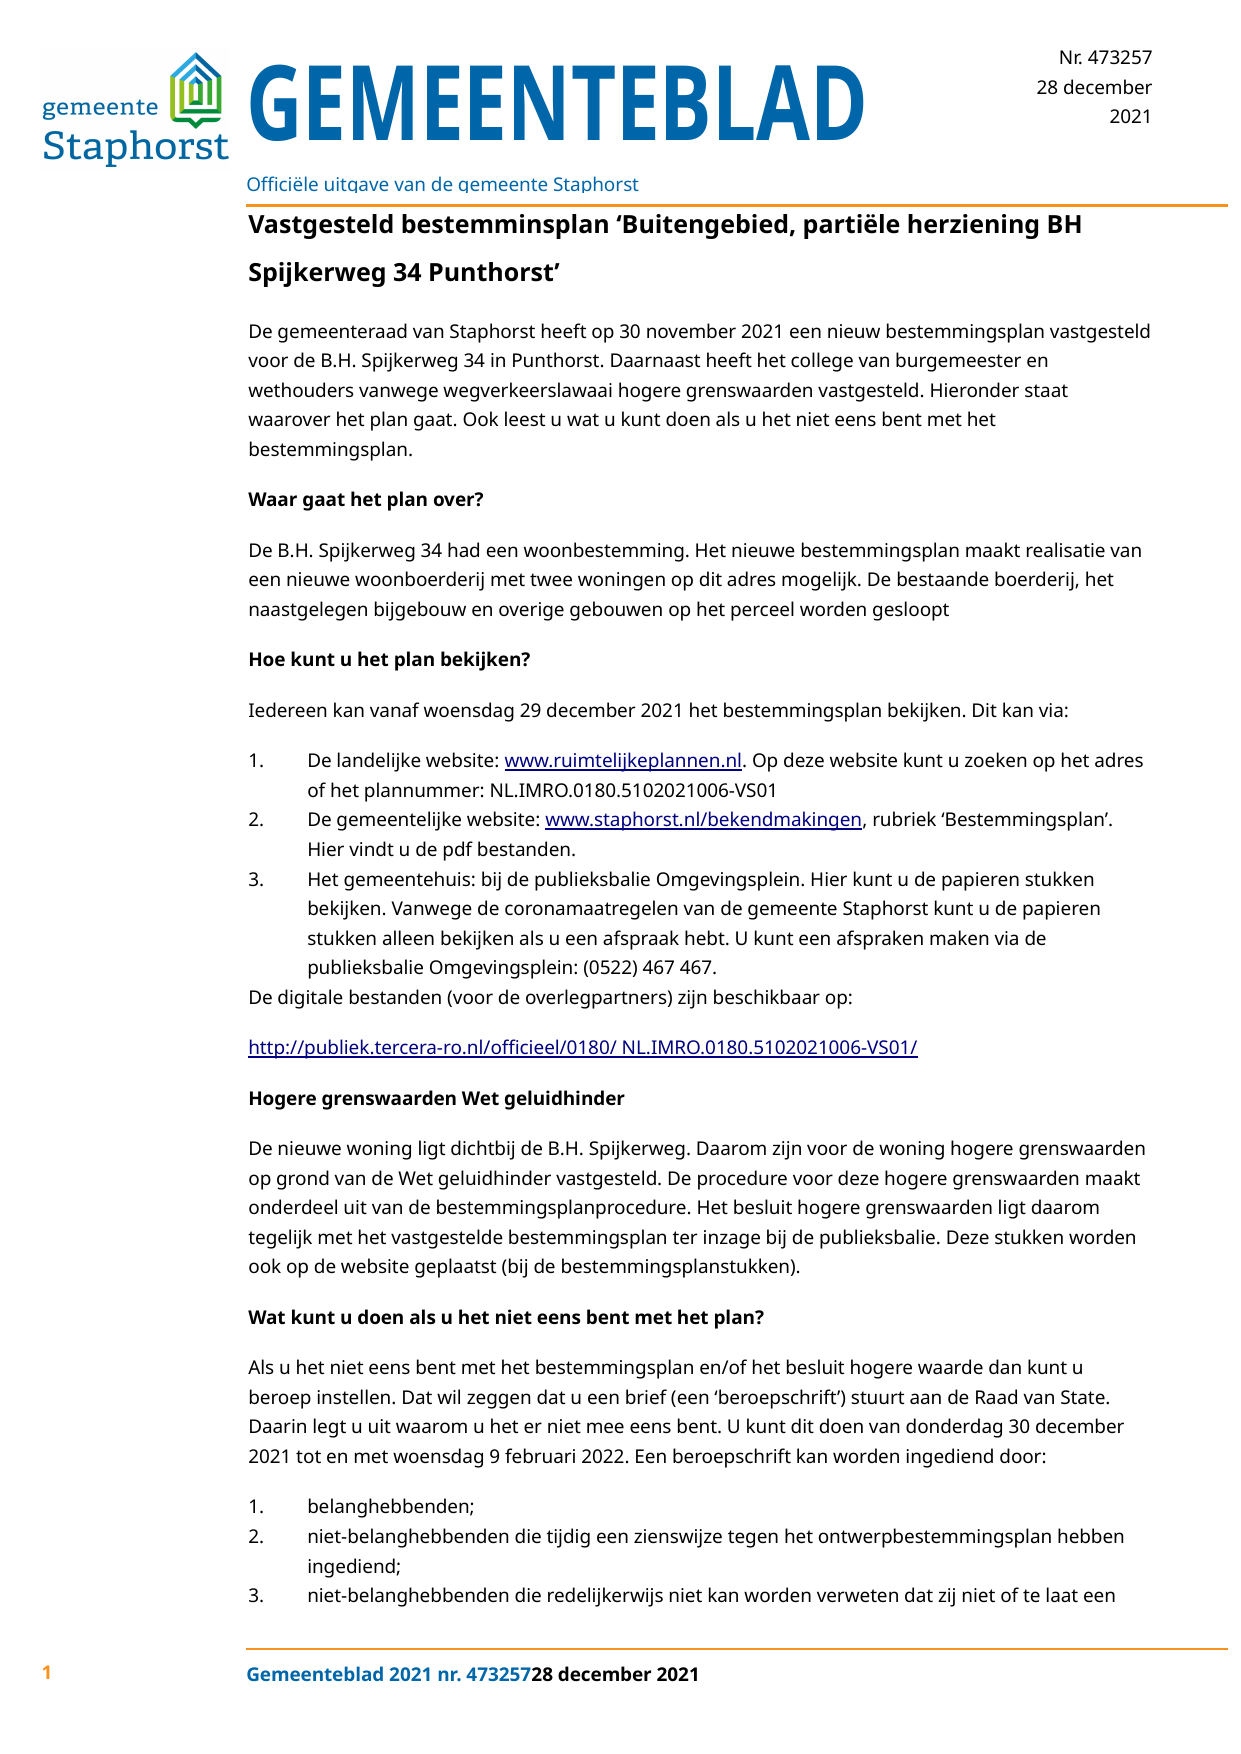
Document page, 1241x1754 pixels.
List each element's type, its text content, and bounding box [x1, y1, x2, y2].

text De digitale bestanden (voor de overlegpartners) zijn beschikbaar op: [248, 984, 1152, 1010]
list De gemeentelijke website: www.staphorst.nl/bekendmakingen, rubriek ‘Bestemmingsplan’. Hier vindt u de pdf bestanden. [248, 807, 1152, 862]
picture [41, 47, 231, 172]
text http://publiek.tercera-ro.nl/officieel/0180/ NL.IMRO.0180.5102021006-VS01/ [248, 1034, 1152, 1060]
list niet-belanghebbenden die tijdig een zienswijze tegen het ontwerpbestemmingsplan hebben ingediend; [248, 1523, 1152, 1579]
text Als u het niet eens bent met het bestemmingsplan en/of het besluit hogere waarde dan kunt u beroep instellen. Dat wil zeggen dat u een brief (een ‘beroepschrift’) stuurt aan de Raad van State. Daarin legt u uit waarom u het er niet mee eens bent. U kunt dit doen van donderdag 30 december 2021 tot en met woensdag 9 februari 2022. Een beroepschrift kan worden ingediend door: [248, 1354, 1152, 1469]
text Iedereen kan vanaf woensdag 29 december 2021 het bestemmingsplan bekijken. Dit kan via: [248, 697, 1152, 723]
text Wat kunt u doen als u het niet eens bent met het plan? [248, 1304, 1152, 1330]
text Hoe kunt u het plan bekijken? [248, 647, 1152, 672]
list niet-belanghebbenden die redelijkerwijs niet kan worden verweten dat zij niet of te laat een [248, 1582, 1152, 1608]
text Waar gaat het plan over? [248, 487, 1152, 512]
text De nieuwe woning ligt dichtbij de B.H. Spijkerweg. Daarom zijn voor de woning hogere grenswaarden op grond van de Wet geluidhinder vastgesteld. De procedure voor deze hogere grenswaarden maakt onderdeel uit van de bestemmingsplanprocedure. Het besluit hogere grenswaarden ligt daarom tegelijk met het vastgestelde bestemmingsplan ter inzage bij de publieksbalie. Deze stukken worden ook op de website geplaatst (bij de bestemmingsplanstukken). [248, 1135, 1152, 1279]
list Het gemeentehuis: bij de publieksbalie Omgevingsplein. Hier kunt u de papieren stukken bekijken. Vanwege de coronamaatregelen van de gemeente Staphorst kunt u de papieren stukken alleen bekijken als u een afspraak hebt. U kunt een afspraken maken via de publieksbalie Omgevingsplein: (0522) 467 467. [248, 866, 1152, 980]
text Hogere grenswaarden Wet geluidhinder [248, 1085, 1152, 1111]
list De landelijke website: www.ruimtelijkeplannen.nl. Op deze website kunt u zoeken op het adres of het plannummer: NL.IMRO.0180.5102021006-VS01 [248, 747, 1152, 803]
text De gemeenteraad van Staphorst heeft op 30 november 2021 een nieuw bestemmingsplan vastgesteld voor de B.H. Spijkerweg 34 in Punthorst. Daarnaast heeft het college van burgemeester en wethouders vanwege wegverkeerslawaai hogere grenswaarden vastgesteld. Hieronder staat waarover het plan gaat. Ook leest u wat u kunt doen als u het niet eens bent met het bestemmingsplan. [248, 318, 1152, 462]
list belanghebbenden; [248, 1494, 1152, 1519]
text Vastgesteld bestemminsplan ‘Buitengebied, partiële herziening BH Spijkerweg 34 Punthorst’ [248, 207, 1152, 288]
text De B.H. Spijkerweg 34 had een woonbestemming. Het nieuwe bestemmingsplan maakt realisatie van een nieuwe woonboerderij met twee woningen op dit adres mogelijk. De bestaande boerderij, het naastgelegen bijgebouw en overige gebouwen op het perceel worden gesloopt [248, 537, 1152, 622]
